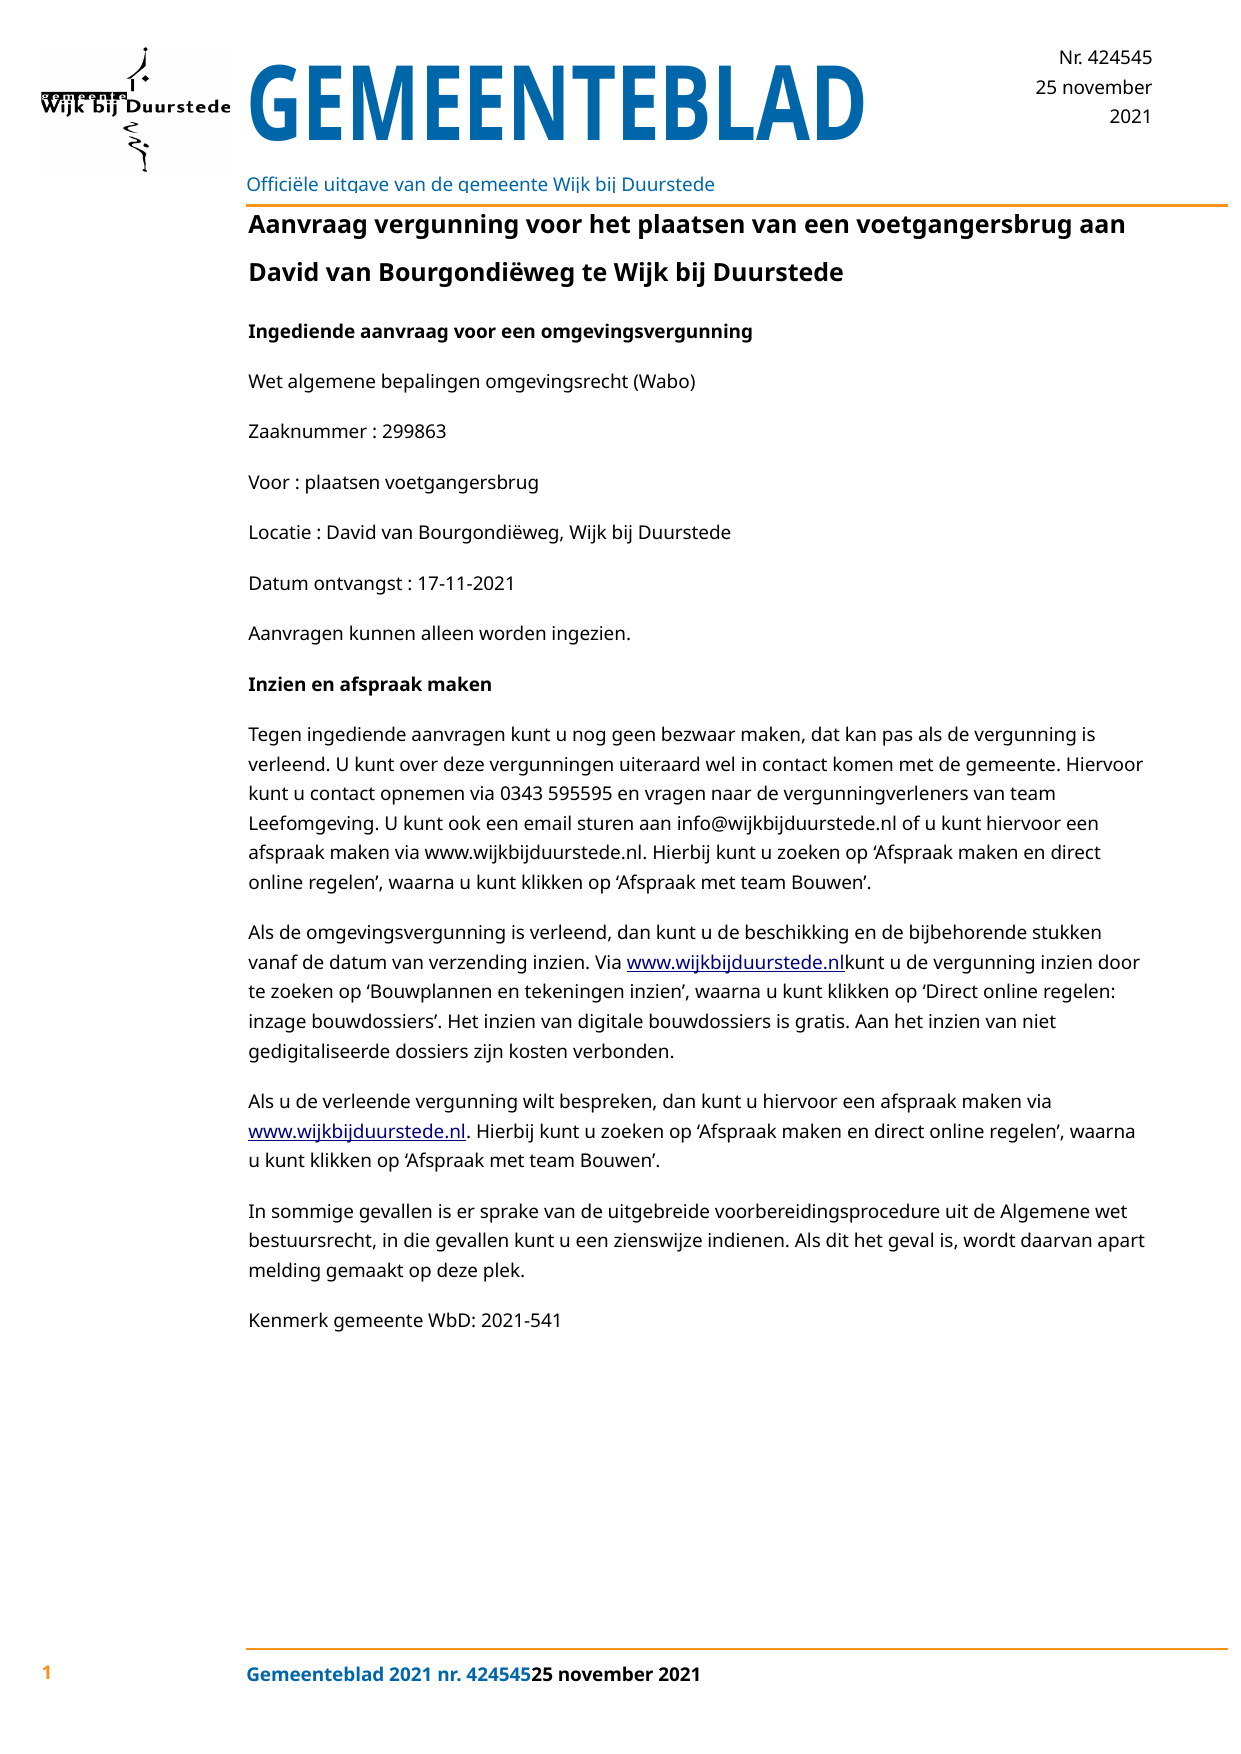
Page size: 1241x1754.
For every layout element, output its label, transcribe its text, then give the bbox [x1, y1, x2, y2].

text In sommige gevallen is er sprake van de uitgebreide voorbereidingsprocedure uit de Algemene wet bestuursrecht, in die gevallen kunt u een zienswijze indienen. Als dit het geval is, wordt daarvan apart melding gemaakt op deze plek. [248, 1198, 1152, 1283]
text Aanvragen kunnen alleen worden ingezien. [248, 620, 1152, 646]
text Kenmerk gemeente WbD: 2021-541 [248, 1307, 1152, 1333]
text Wet algemene bepalingen omgevingsrecht (Wabo) [248, 368, 1152, 394]
text Tegen ingediende aanvragen kunt u nog geen bezwaar maken, dat kan pas als de vergunning is verleend. U kunt over deze vergunningen uiteraard wel in contact komen met de gemeente. Hiervoor kunt u contact opnemen via 0343 595595 en vragen naar de vergunningverleners van team Leefomgeving. U kunt ook een email sturen aan info@wijkbijduurstede.nl of u kunt hiervoor een afspraak maken via www.wijkbijduurstede.nl. Hierbij kunt u zoeken op ‘Afspraak maken en direct online regelen’, waarna u kunt klikken op ‘Afspraak met team Bouwen’. [248, 721, 1152, 895]
text Locatie : David van Bourgondiëweg, Wijk bij Duurstede [248, 519, 1152, 545]
picture [41, 47, 231, 172]
text Ingediende aanvraag voor een omgevingsvergunning [248, 318, 1152, 344]
text Aanvraag vergunning voor het plaatsen van een voetgangersbrug aan David van Bourgondiëweg te Wijk bij Duurstede [248, 207, 1152, 288]
text Inzien en afspraak maken [248, 671, 1152, 697]
text Voor : plaatsen voetgangersbrug [248, 469, 1152, 495]
text Als de omgevingsvergunning is verleend, dan kunt u de beschikking en de bijbehorende stukken vanaf de datum van verzending inzien. Via www.wijkbijduurstede.nlkunt u de vergunning inzien door te zoeken op ‘Bouwplannen en tekeningen inzien’, waarna u kunt klikken op ‘Direct online regelen: inzage bouwdossiers’. Het inzien van digitale bouwdossiers is gratis. Aan het inzien van niet gedigitaliseerde dossiers zijn kosten verbonden. [248, 919, 1152, 1064]
text Als u de verleende vergunning wilt bespreken, dan kunt u hiervoor een afspraak maken via www.wijkbijduurstede.nl. Hierbij kunt u zoeken op ‘Afspraak maken en direct online regelen’, waarna u kunt klikken op ‘Afspraak met team Bouwen’. [248, 1088, 1152, 1173]
text Datum ontvangst : 17-11-2021 [248, 570, 1152, 596]
text Zaaknummer : 299863 [248, 419, 1152, 444]
